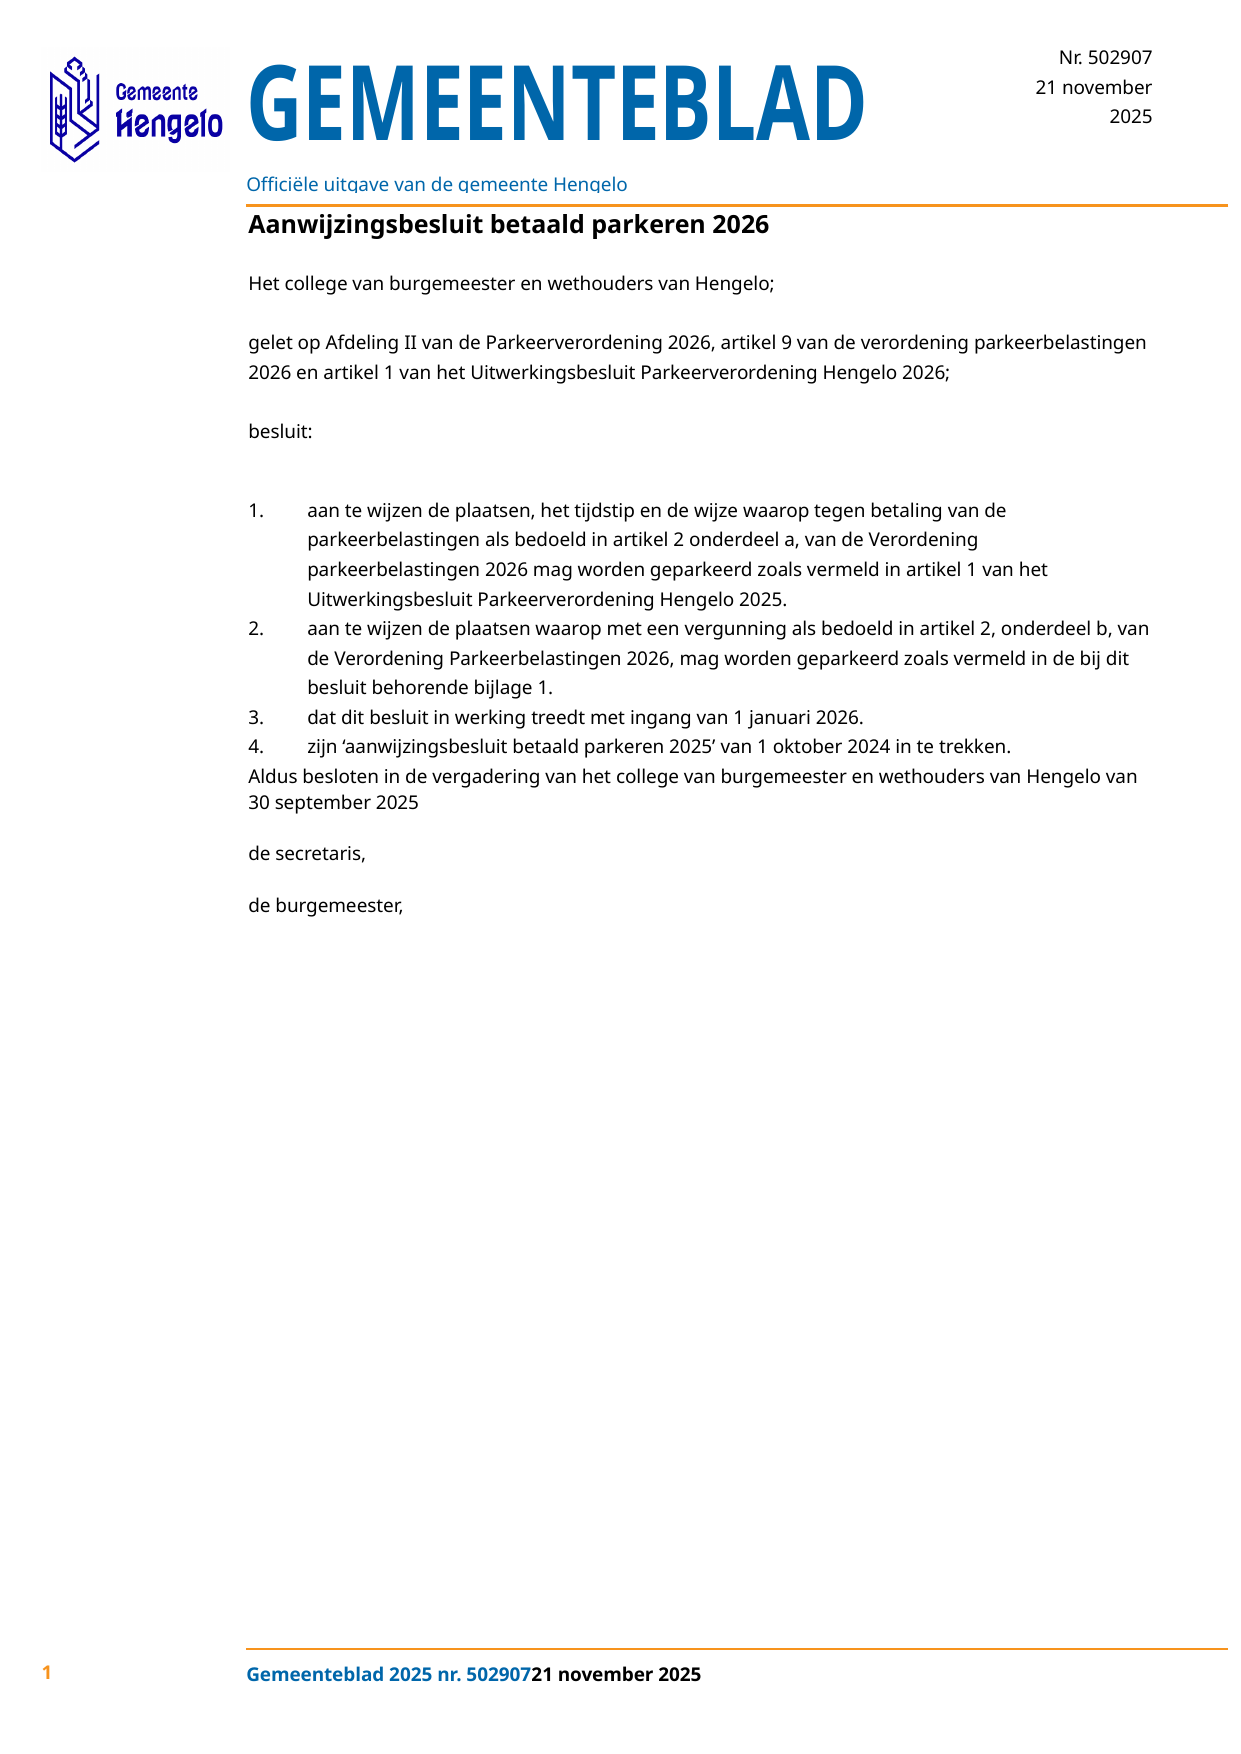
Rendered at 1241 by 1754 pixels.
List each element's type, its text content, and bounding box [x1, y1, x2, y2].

list zijn ‘aanwijzingsbesluit betaald parkeren 2025’ van 1 oktober 2024 in te trekken. [248, 734, 1152, 759]
text besluit: [248, 418, 1152, 444]
list aan te wijzen de plaatsen, het tijdstip en de wijze waarop tegen betaling van de parkeerbelastingen als bedoeld in artikel 2 onderdeel a, van de Verordening parkeerbelastingen 2026 mag worden geparkeerd zoals vermeld in artikel 1 van het Uitwerkingsbesluit Parkeerverordening Hengelo 2025. [248, 497, 1152, 612]
text Aldus besloten in de vergadering van het college van burgemeester en wethouders van Hengelo van 30 september 2025 [248, 763, 1152, 815]
text de secretaris, [248, 841, 1152, 866]
text Het college van burgemeester en wethouders van Hengelo; [248, 270, 1152, 296]
text de burgemeester, [248, 892, 1152, 918]
list aan te wijzen de plaatsen waarop met een vergunning als bedoeld in artikel 2, onderdeel b, van de Verordening Parkeerbelastingen 2026, mag worden geparkeerd zoals vermeld in de bij dit besluit behorende bijlage 1. [248, 615, 1152, 700]
picture [41, 47, 231, 172]
text Aanwijzingsbesluit betaald parkeren 2026 [248, 207, 1152, 241]
list dat dit besluit in werking treedt met ingang van 1 januari 2026. [248, 704, 1152, 730]
text gelet op Afdeling II van de Parkeerverordening 2026, artikel 9 van de verordening parkeerbelastingen 2026 en artikel 1 van het Uitwerkingsbesluit Parkeerverordening Hengelo 2026; [248, 329, 1152, 385]
